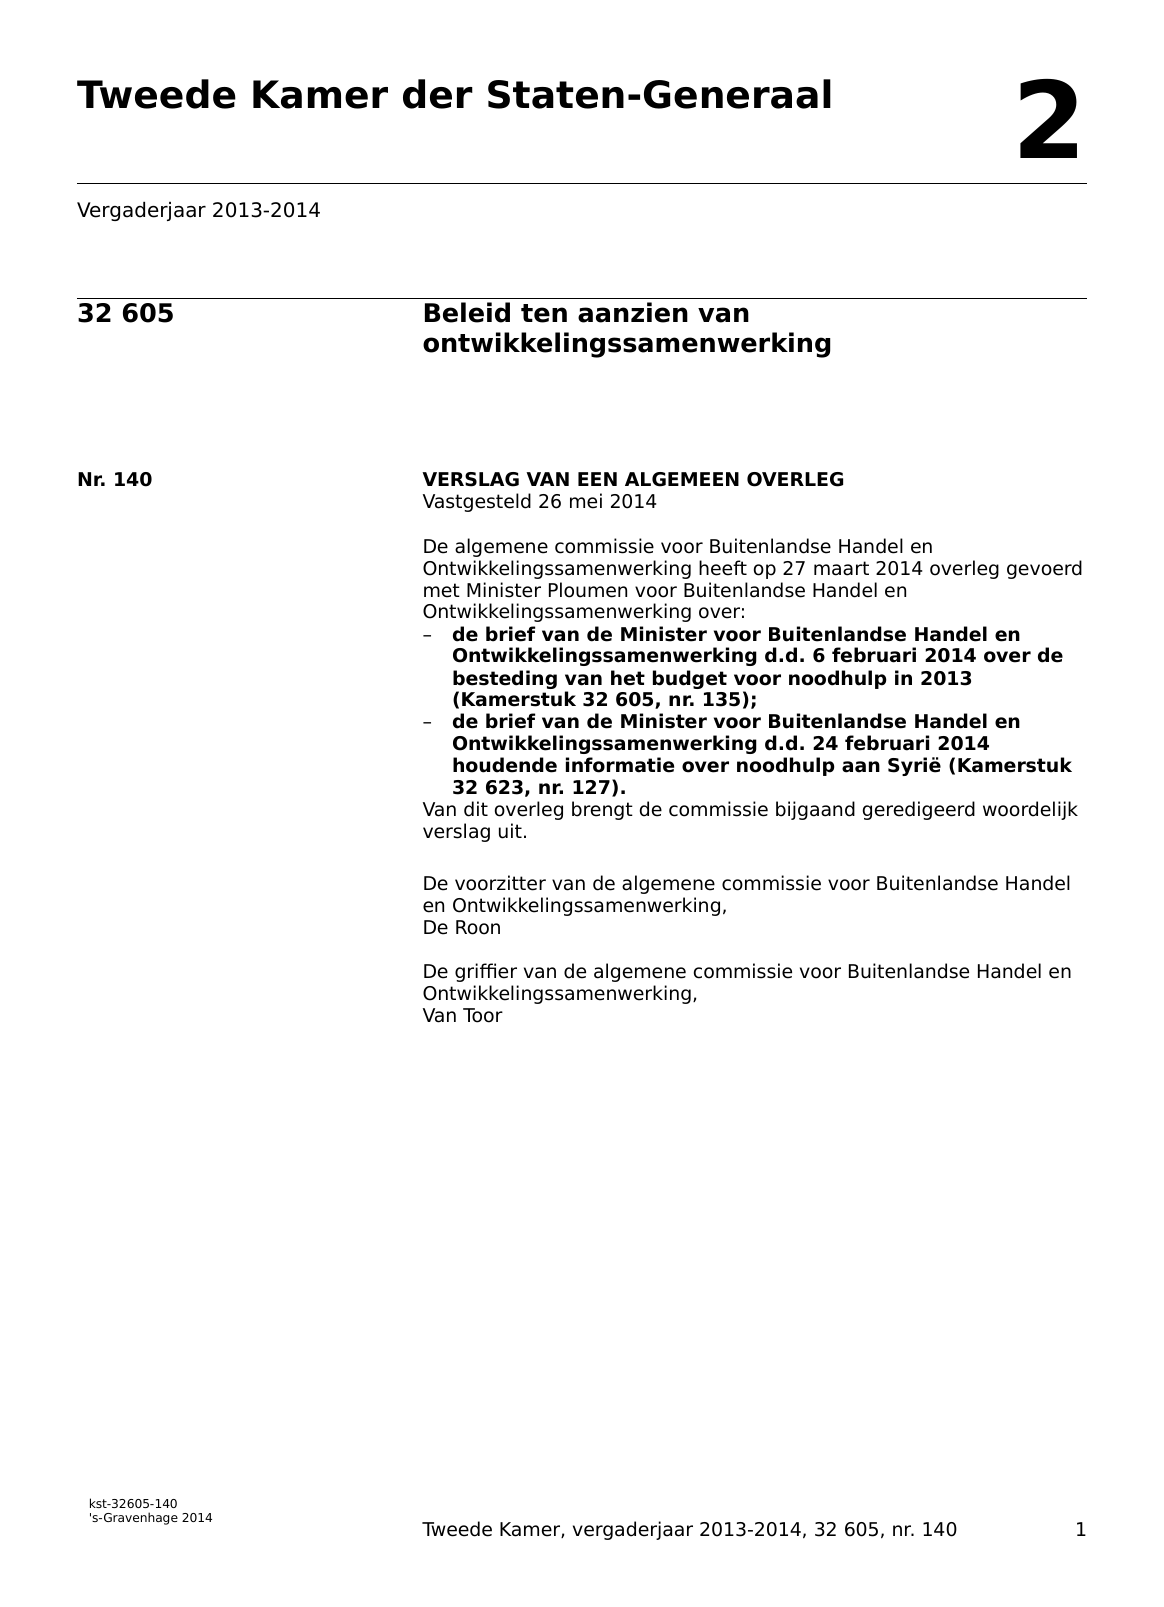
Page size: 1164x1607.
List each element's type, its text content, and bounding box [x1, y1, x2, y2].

table_header Tweede Kamer der Staten-Generaal [77, 59, 886, 183]
text 's-Gravenhage 2014 [88, 1511, 323, 1525]
text – de brief van de Minister voor Buitenlandse Handel en Ontwikkelingssamenwerking d.d. 24 februari 2014 houdende informatie over noodhulp aan Syrië (Kamerstuk 32 623, nr. 127). [422, 711, 1087, 799]
text kst-32605-140 [88, 1497, 323, 1511]
table_header 2 [886, 59, 1087, 183]
table_cell Vergaderjaar 2013-2014 [77, 184, 1087, 298]
text De griffier van de algemene commissie voor Buitenlandse Handel en Ontwikkelingssamenwerking, Van Toor [422, 961, 1087, 1027]
text Van dit overleg brengt de commissie bijgaand geredigeerd woordelijk verslag uit. [422, 799, 1087, 843]
text De voorzitter van de algemene commissie voor Buitenlandse Handel en Ontwikkelingssamenwerking, De Roon [422, 873, 1087, 939]
subtitle 32 605 Beleid ten aanzien van ontwikkelingssamenwerking [77, 299, 1087, 358]
text Vastgesteld 26 mei 2014 [422, 491, 1087, 513]
subtitle Nr. 140 VERSLAG VAN EEN ALGEMEEN OVERLEG [77, 469, 1087, 491]
text – de brief van de Minister voor Buitenlandse Handel en Ontwikkelingssamenwerking d.d. 6 februari 2014 over de besteding van het budget voor noodhulp in 2013 (Kamerstuk 32 605, nr. 135); [422, 623, 1087, 711]
text De algemene commissie voor Buitenlandse Handel en Ontwikkelingssamenwerking heeft op 27 maart 2014 overleg gevoerd met Minister Ploumen voor Buitenlandse Handel en Ontwikkelingssamenwerking over: [422, 536, 1087, 623]
